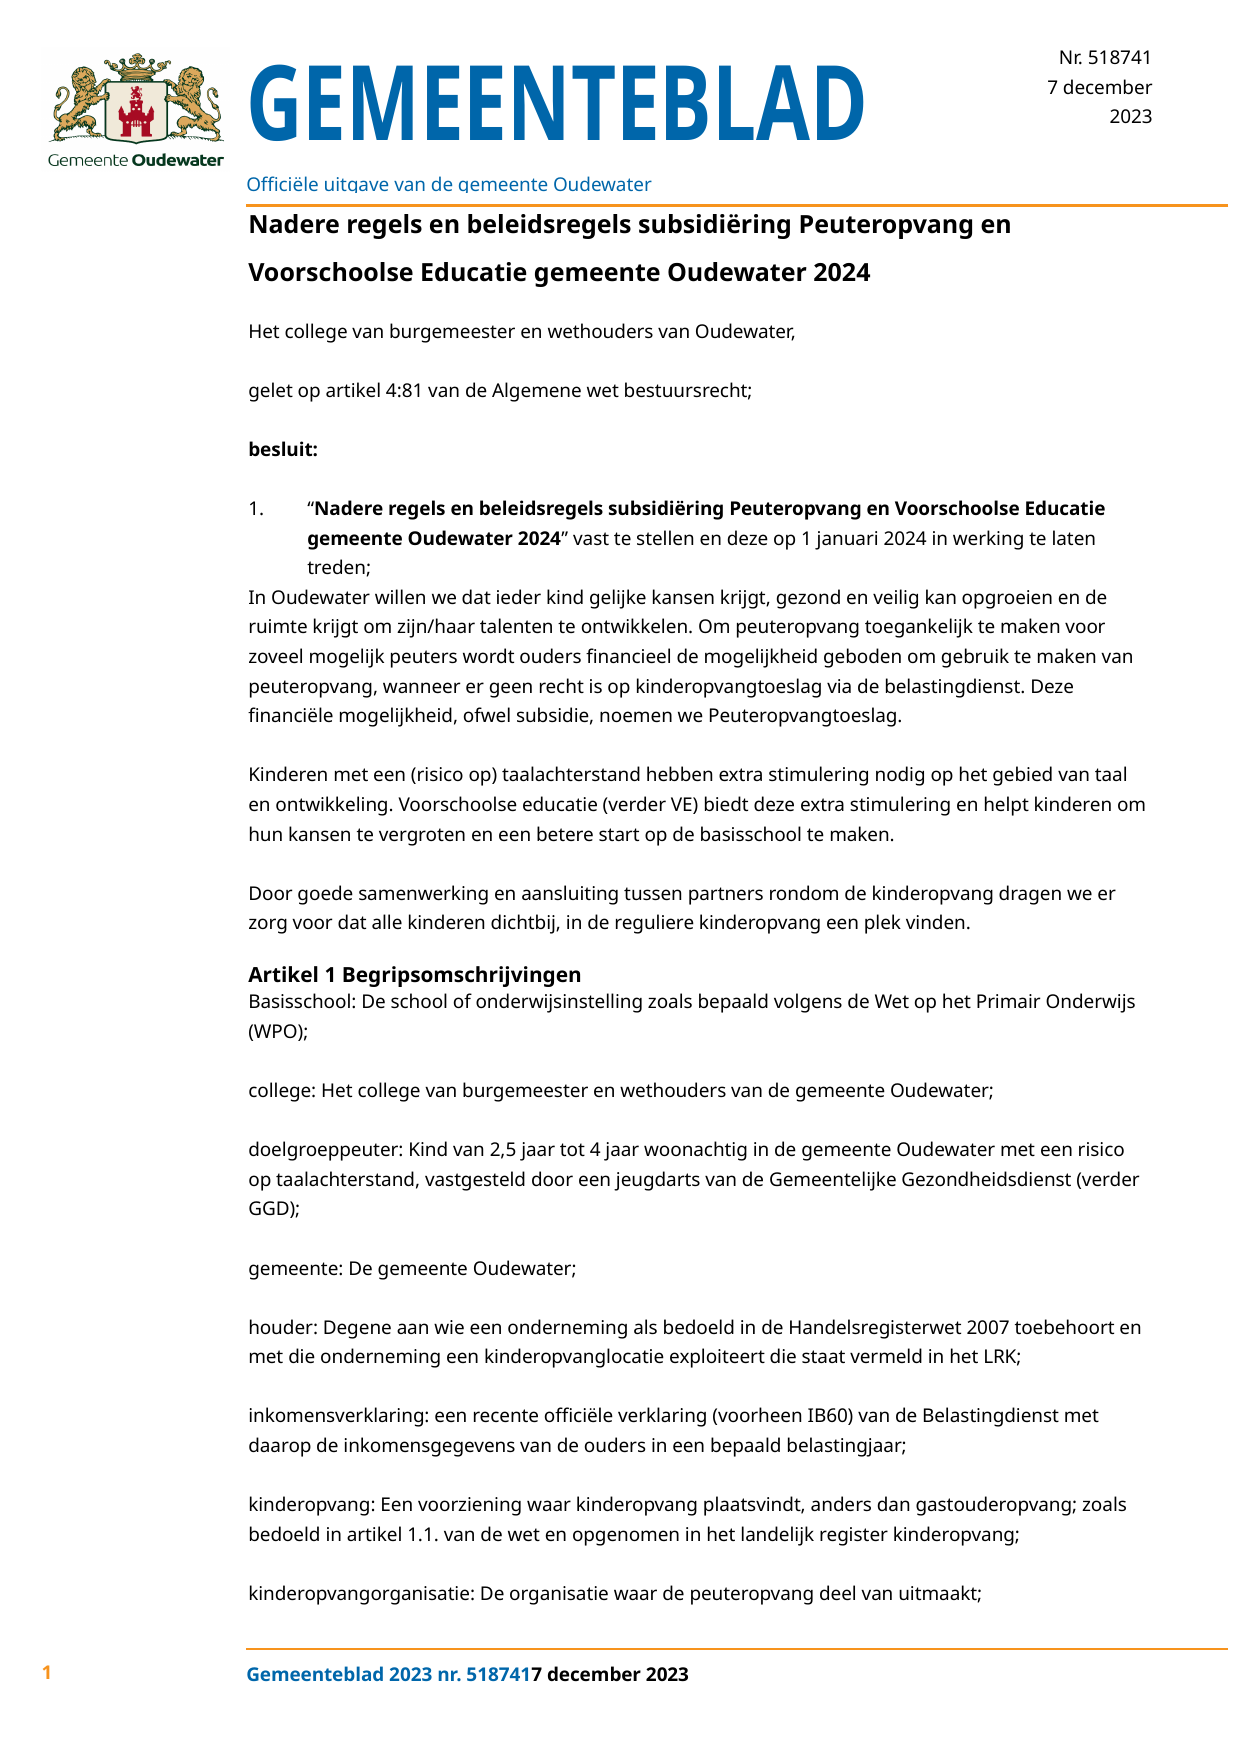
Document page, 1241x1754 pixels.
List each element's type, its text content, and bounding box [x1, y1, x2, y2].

list “Nadere regels en beleidsregels subsidiëring Peuteropvang en Voorschoolse Educatie gemeente Oudewater 2024” vast te stellen en deze op 1 januari 2024 in werking te laten treden; [248, 495, 1152, 580]
text gelet op artikel 4:81 van de Algemene wet bestuursrecht; [248, 377, 1152, 403]
text Artikel 1 Begripsomschrijvingen [248, 960, 1152, 988]
text kinderopvangorganisatie: De organisatie waar de peuteropvang deel van uitmaakt; [248, 1580, 1152, 1606]
text Het college van burgemeester en wethouders van Oudewater, [248, 318, 1152, 344]
text houder: Degene aan wie een onderneming als bedoeld in de Handelsregisterwet 2007 toebehoort en met die onderneming een kinderopvanglocatie exploiteert die staat vermeld in het LRK; [248, 1314, 1152, 1369]
text gemeente: De gemeente Oudewater; [248, 1255, 1152, 1280]
text Basisschool: De school of onderwijsinstelling zoals bepaald volgens de Wet op het Primair Onderwijs (WPO); [248, 988, 1152, 1044]
text doelgroeppeuter: Kind van 2,5 jaar tot 4 jaar woonachtig in de gemeente Oudewater met een risico op taalachterstand, vastgesteld door een jeugdarts van de Gemeentelijke Gezondheidsdienst (verder GGD); [248, 1136, 1152, 1221]
text In Oudewater willen we dat ieder kind gelijke kansen krijgt, gezond en veilig kan opgroeien en de ruimte krijgt om zijn/haar talenten te ontwikkelen. Om peuteropvang toegankelijk te maken voor zoveel mogelijk peuters wordt ouders financieel de mogelijkheid geboden om gebruik te maken van peuteropvang, wanneer er geen recht is op kinderopvangtoeslag via de belastingdienst. Deze financiële mogelijkheid, ofwel subsidie, noemen we Peuteropvangtoeslag. [248, 584, 1152, 728]
text besluit: [248, 436, 1152, 462]
text college: Het college van burgemeester en wethouders van de gemeente Oudewater; [248, 1077, 1152, 1103]
text Door goede samenwerking en aansluiting tussen partners rondom de kinderopvang dragen we er zorg voor dat alle kinderen dichtbij, in de reguliere kinderopvang een plek vinden. [248, 880, 1152, 935]
picture [41, 47, 231, 172]
text Nadere regels en beleidsregels subsidiëring Peuteropvang en Voorschoolse Educatie gemeente Oudewater 2024 [248, 207, 1152, 288]
text Kinderen met een (risico op) taalachterstand hebben extra stimulering nodig op het gebied van taal en ontwikkeling. Voorschoolse educatie (verder VE) biedt deze extra stimulering en helpt kinderen om hun kansen te vergroten en een betere start op de basisschool te maken. [248, 762, 1152, 847]
text kinderopvang: Een voorziening waar kinderopvang plaatsvindt, anders dan gastouderopvang; zoals bedoeld in artikel 1.1. van de wet en opgenomen in het landelijk register kinderopvang; [248, 1491, 1152, 1547]
text inkomensverklaring: een recente officiële verklaring (voorheen IB60) van de Belastingdienst met daarop de inkomensgegevens van de ouders in een bepaald belastingjaar; [248, 1403, 1152, 1458]
